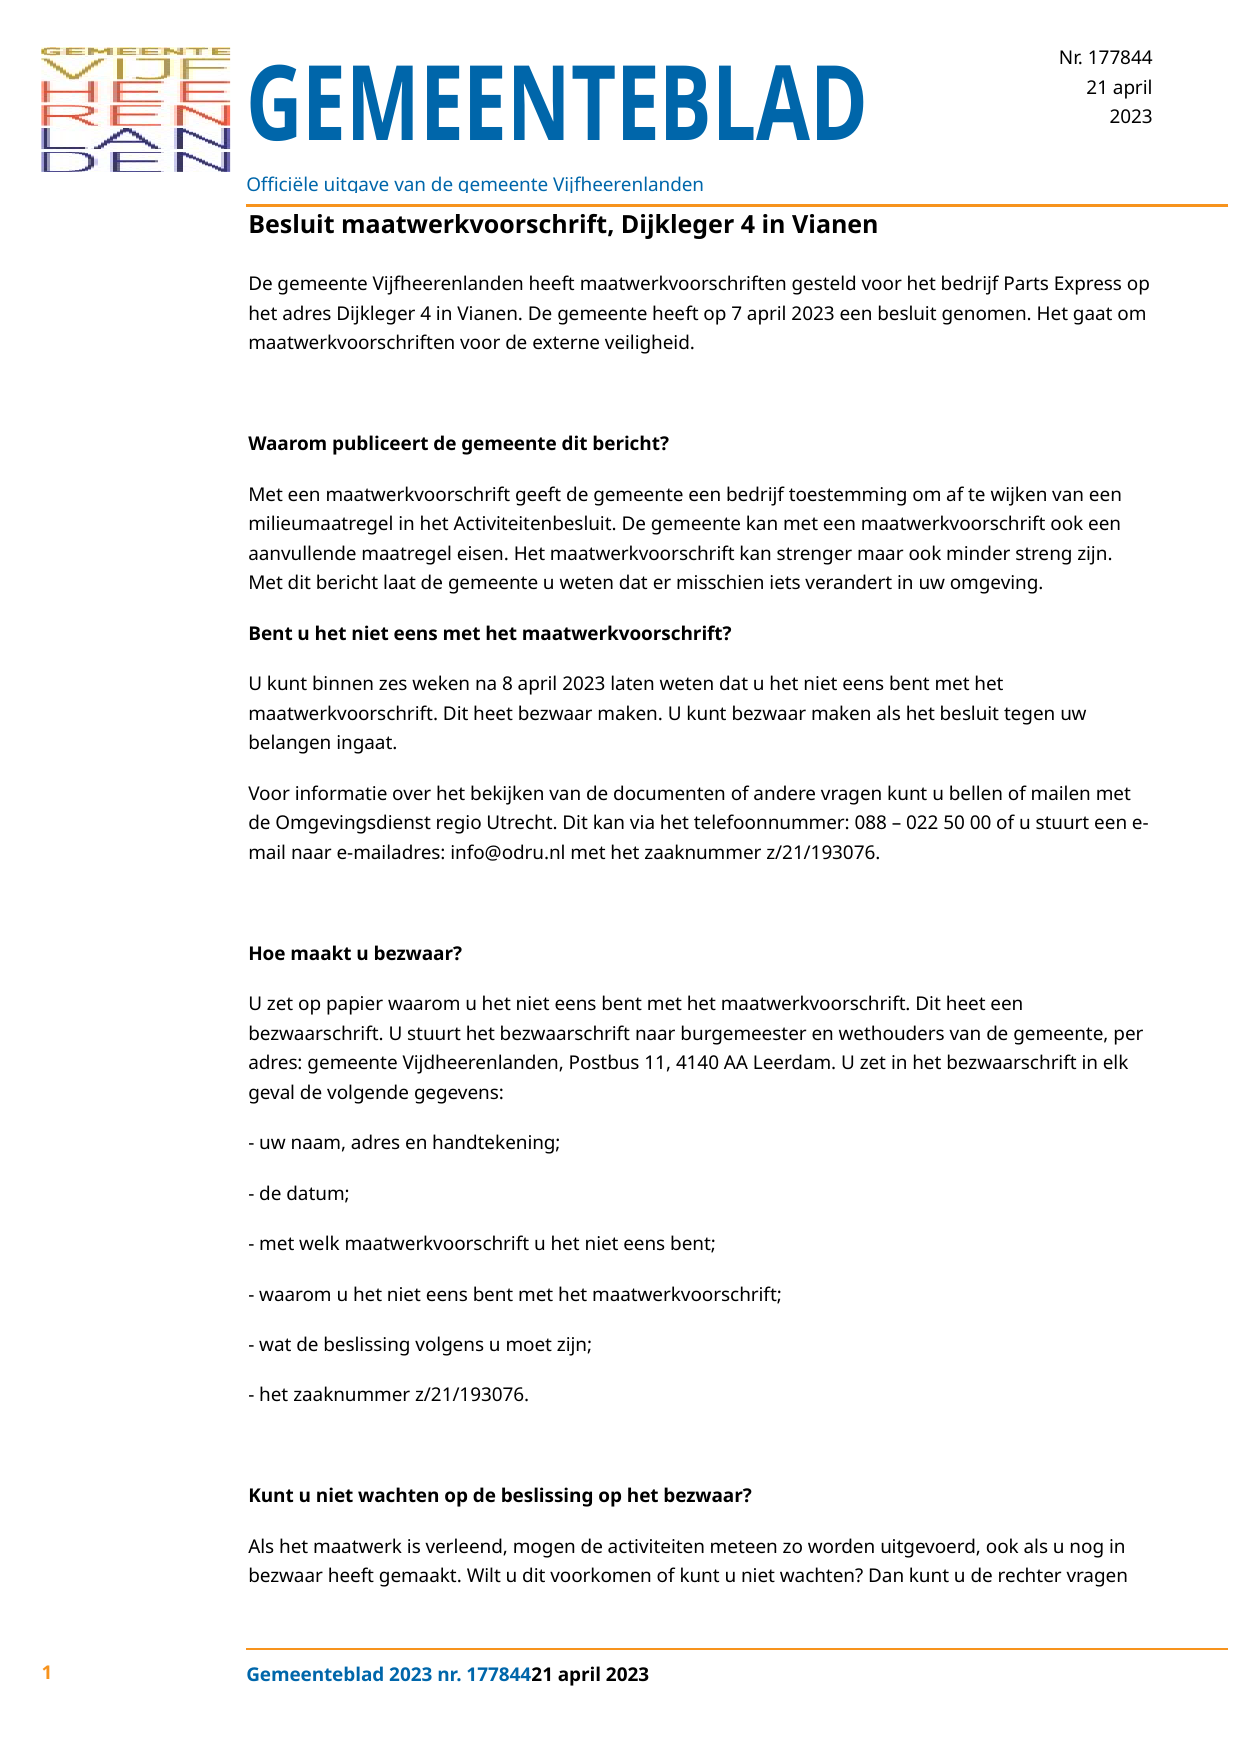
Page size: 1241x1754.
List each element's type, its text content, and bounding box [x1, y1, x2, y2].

text Waarom publiceert de gemeente dit bericht? [248, 430, 1152, 456]
text Besluit maatwerkvoorschrift, Dijkleger 4 in Vianen [248, 207, 1152, 241]
text Kunt u niet wachten op de beslissing op het bezwaar? [248, 1482, 1152, 1508]
text Als het maatwerk is verleend, mogen de activiteiten meteen zo worden uitgevoerd, ook als u nog in bezwaar heeft gemaakt. Wilt u dit voorkomen of kunt u niet wachten? Dan kunt u de rechter vragen [248, 1533, 1152, 1588]
text De gemeente Vijfheerenlanden heeft maatwerkvoorschriften gesteld voor het bedrijf Parts Express op het adres Dijkleger 4 in Vianen. De gemeente heeft op 7 april 2023 een besluit genomen. Het gaat om maatwerkvoorschriften voor de externe veiligheid. [248, 270, 1152, 355]
text - waarom u het niet eens bent met het maatwerkvoorschrift; [248, 1281, 1152, 1306]
text Hoe maakt u bezwaar? [248, 940, 1152, 966]
text Met een maatwerkvoorschrift geeft de gemeente een bedrijf toestemming om af te wijken van een milieumaatregel in het Activiteitenbesluit. De gemeente kan met een maatwerkvoorschrift ook een aanvullende maatregel eisen. Het maatwerkvoorschrift kan strenger maar ook minder streng zijn. Met dit bericht laat de gemeente u weten dat er misschien iets verandert in uw omgeving. [248, 481, 1152, 595]
picture [41, 47, 231, 172]
text - het zaaknummer z/21/193076. [248, 1382, 1152, 1407]
text - wat de beslissing volgens u moet zijn; [248, 1331, 1152, 1357]
text - met welk maatwerkvoorschrift u het niet eens bent; [248, 1230, 1152, 1256]
text - de datum; [248, 1180, 1152, 1206]
text Voor informatie over het bekijken van de documenten of andere vragen kunt u bellen of mailen met de Omgevingsdienst regio Utrecht. Dit kan via het telefoonnummer: 088 – 022 50 00 of u stuurt een e-mail naar e-mailadres: info@odru.nl met het zaaknummer z/21/193076. [248, 780, 1152, 865]
text - uw naam, adres en handtekening; [248, 1129, 1152, 1155]
text Bent u het niet eens met het maatwerkvoorschrift? [248, 620, 1152, 646]
text U kunt binnen zes weken na 8 april 2023 laten weten dat u het niet eens bent met het maatwerkvoorschrift. Dit heet bezwaar maken. U kunt bezwaar maken als het besluit tegen uw belangen ingaat. [248, 670, 1152, 755]
text U zet op papier waarom u het niet eens bent met het maatwerkvoorschrift. Dit heet een bezwaarschrift. U stuurt het bezwaarschrift naar burgemeester en wethouders van de gemeente, per adres: gemeente Vijdheerenlanden, Postbus 11, 4140 AA Leerdam. U zet in het bezwaarschrift in elk geval de volgende gegevens: [248, 990, 1152, 1105]
